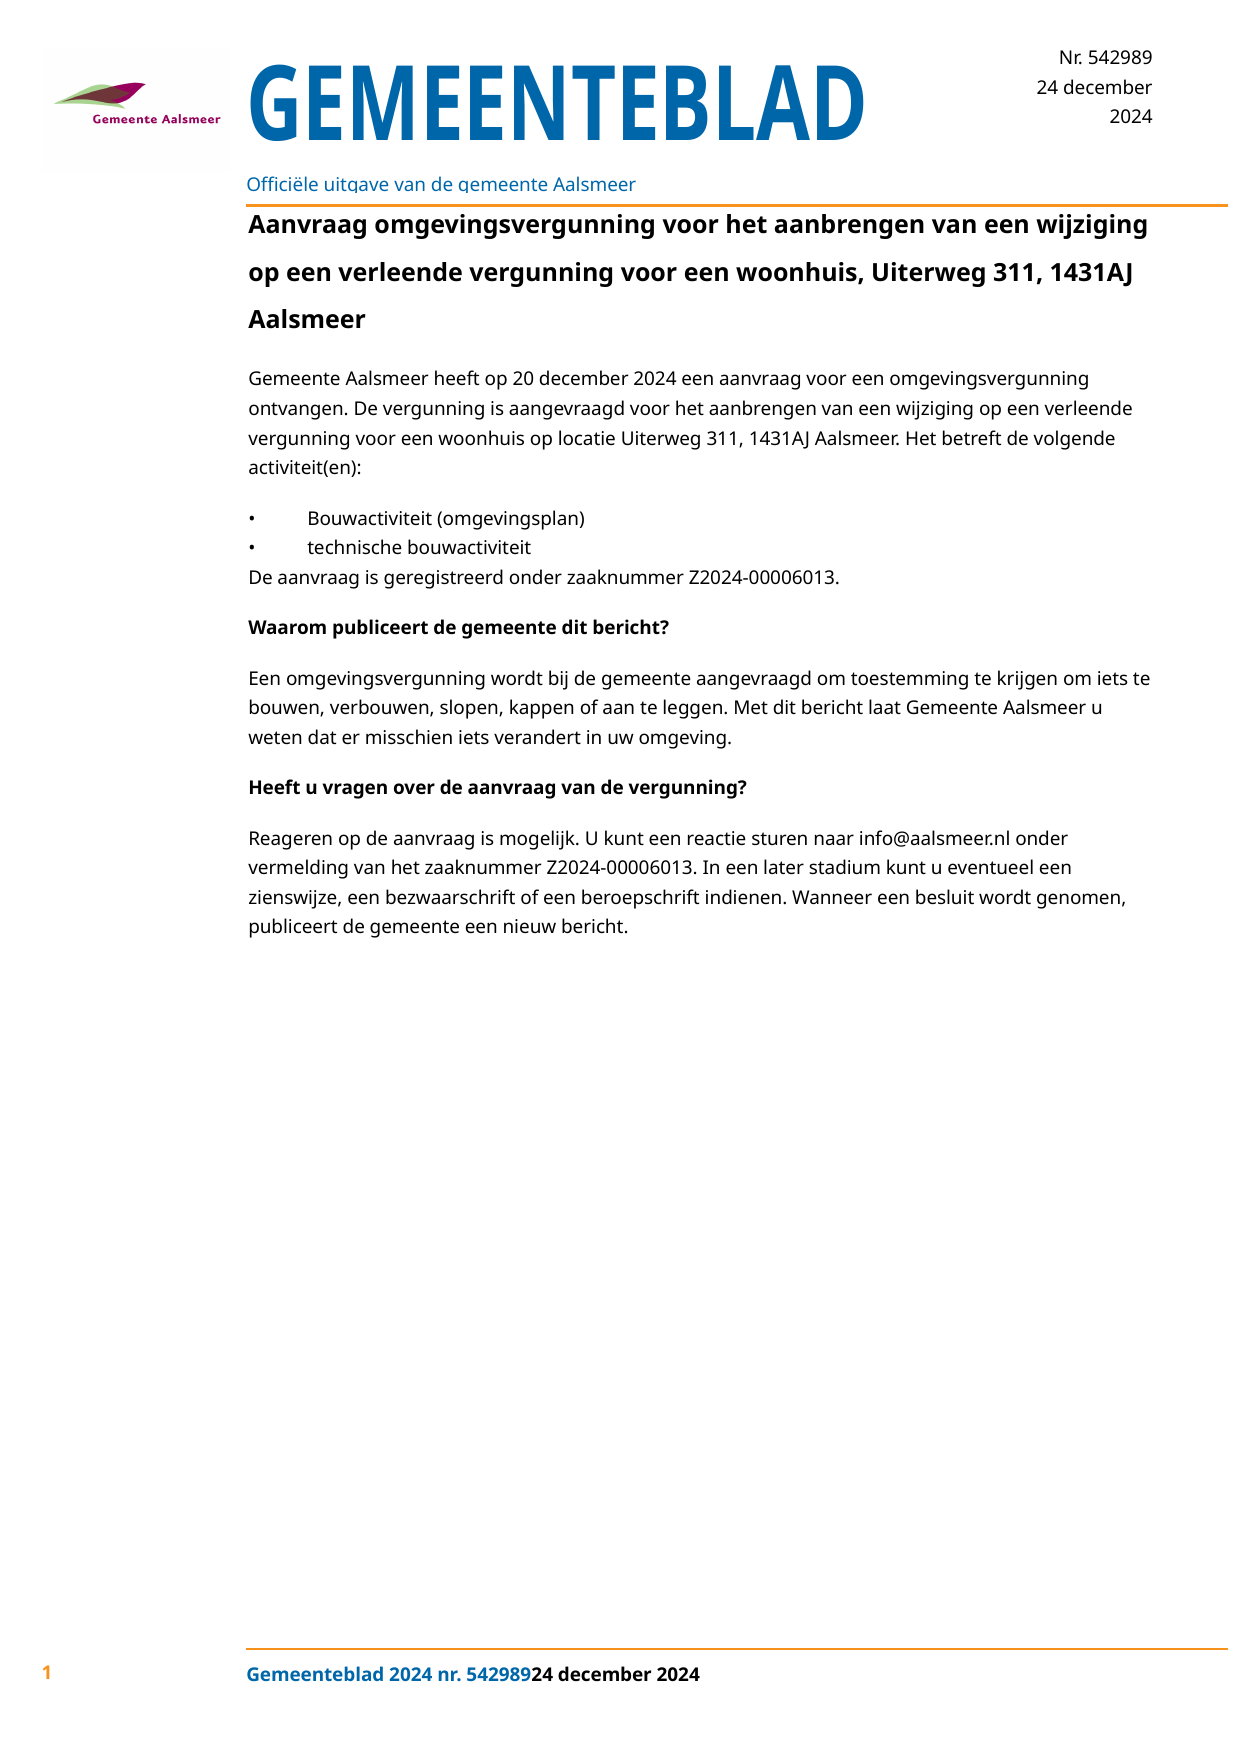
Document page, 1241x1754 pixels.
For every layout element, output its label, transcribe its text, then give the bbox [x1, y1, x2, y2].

list Bouwactiviteit (omgevingsplan) [248, 505, 1152, 530]
text Aanvraag omgevingsvergunning voor het aanbrengen van een wijziging op een verleende vergunning voor een woonhuis, Uiterweg 311, 1431AJ Aalsmeer [248, 207, 1152, 336]
list technische bouwactiviteit [248, 534, 1152, 560]
text Een omgevingsvergunning wordt bij de gemeente aangevraagd om toestemming te krijgen om iets te bouwen, verbouwen, slopen, kappen of aan te leggen. Met dit bericht laat Gemeente Aalsmeer u weten dat er misschien iets verandert in uw omgeving. [248, 665, 1152, 749]
text De aanvraag is geregistreerd onder zaaknummer Z2024-00006013. [248, 564, 1152, 589]
text Reageren op de aanvraag is mogelijk. U kunt een reactie sturen naar info@aalsmeer.nl onder vermelding van het zaaknummer Z2024-00006013. In een later stadium kunt u eventueel een zienswijze, een bezwaarschrift of een beroepschrift indienen. Wanneer een besluit wordt genomen, publiceert de gemeente een nieuw bericht. [248, 825, 1152, 939]
picture [41, 47, 231, 172]
text Gemeente Aalsmeer heeft op 20 december 2024 een aanvraag voor een omgevingsvergunning ontvangen. De vergunning is aangevraagd voor het aanbrengen van een wijziging op een verleende vergunning voor een woonhuis op locatie Uiterweg 311, 1431AJ Aalsmeer. Het betreft de volgende activiteit(en): [248, 366, 1152, 480]
text Heeft u vragen over de aanvraag van de vergunning? [248, 774, 1152, 800]
text Waarom publiceert de gemeente dit bericht? [248, 614, 1152, 640]
